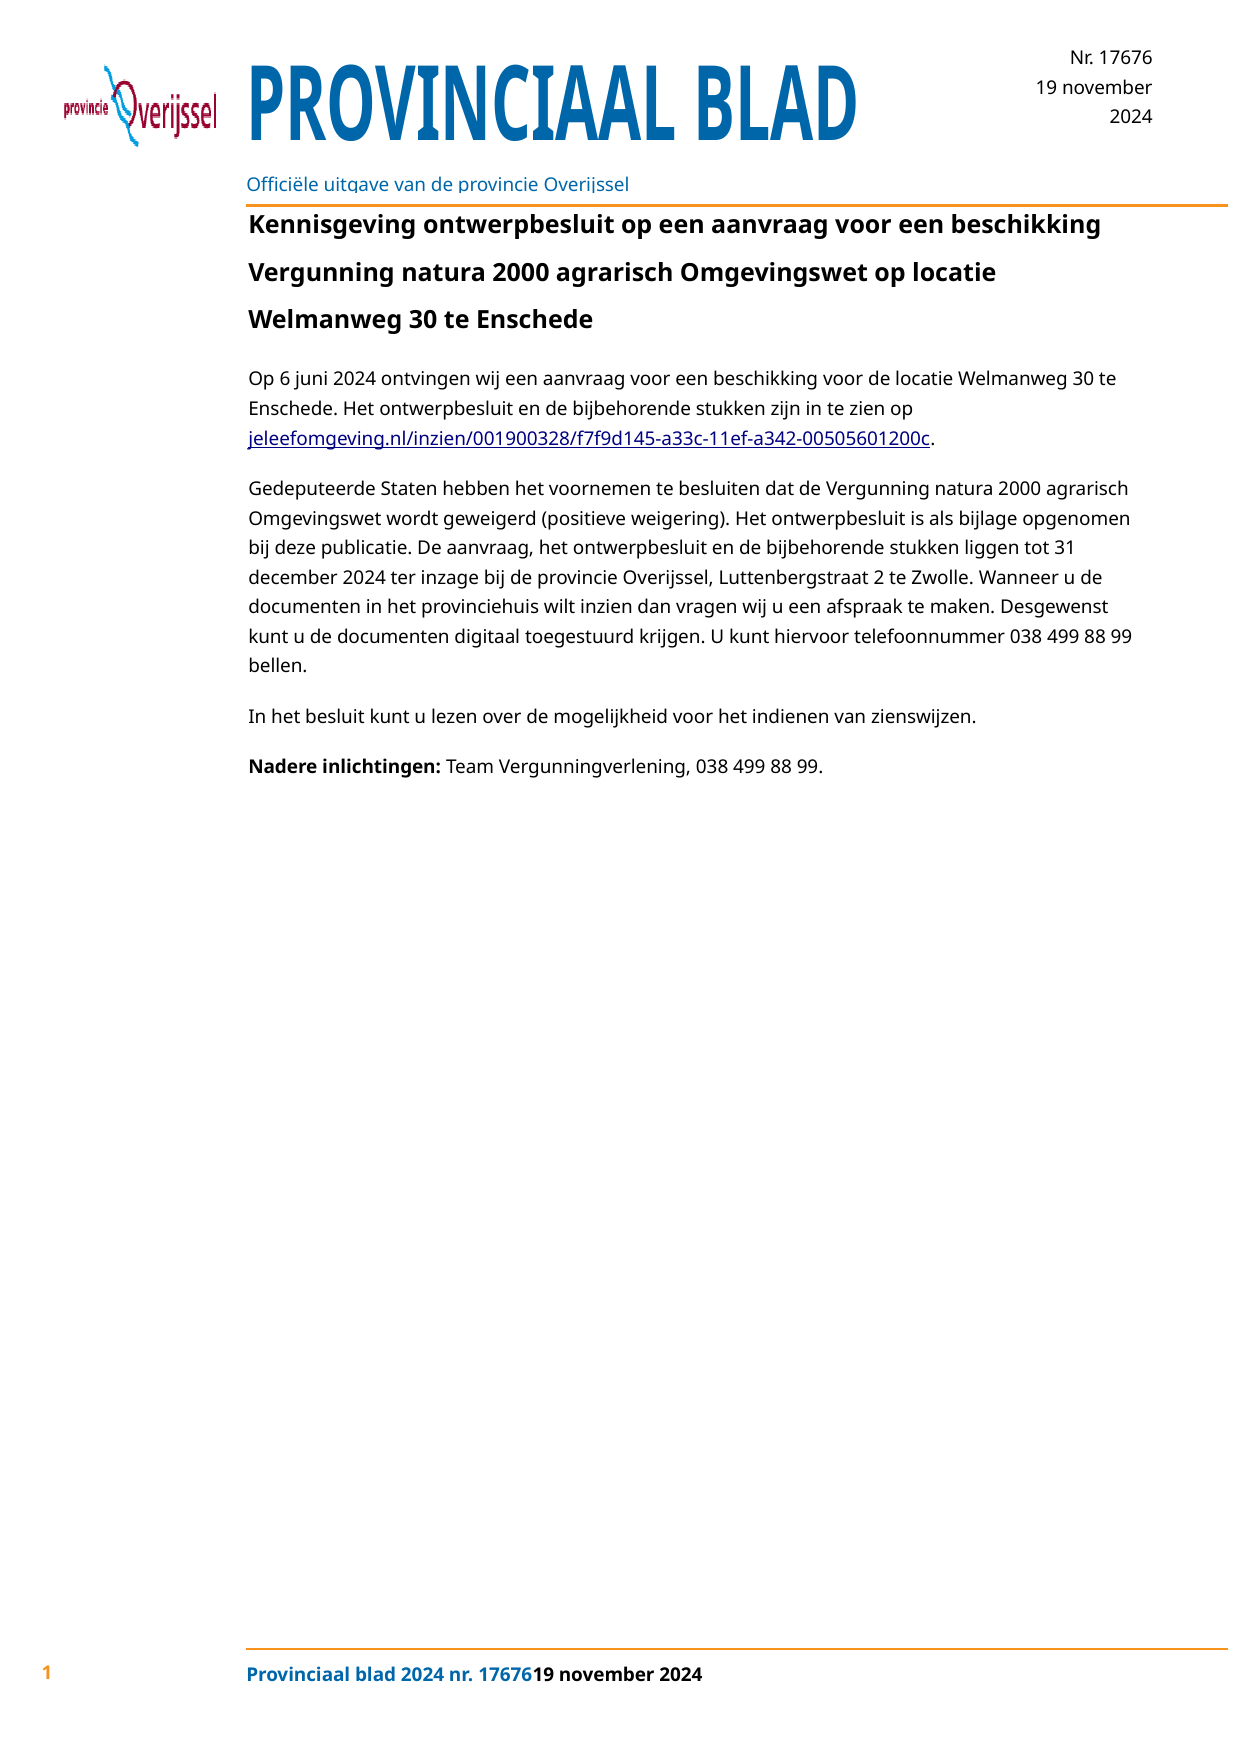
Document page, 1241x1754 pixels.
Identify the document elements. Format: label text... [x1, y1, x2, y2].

text Kennisgeving ontwerpbesluit op een aanvraag voor een beschikking Vergunning natura 2000 agrarisch Omgevingswet op locatie Welmanweg 30 te Enschede [248, 207, 1152, 336]
picture [41, 47, 231, 172]
text In het besluit kunt u lezen over de mogelijkheid voor het indienen van zienswijzen. [248, 703, 1152, 729]
text Nadere inlichtingen: Team Vergunningverlening, 038 499 88 99. [248, 753, 1152, 779]
text Gedeputeerde Staten hebben het voornemen te besluiten dat de Vergunning natura 2000 agrarisch Omgevingswet wordt geweigerd (positieve weigering). Het ontwerpbesluit is als bijlage opgenomen bij deze publicatie. De aanvraag, het ontwerpbesluit en de bijbehorende stukken liggen tot 31 december 2024 ter inzage bij de provincie Overijssel, Luttenbergstraat 2 te Zwolle. Wanneer u de documenten in het provinciehuis wilt inzien dan vragen wij u een afspraak te maken. Desgewenst kunt u de documenten digitaal toegestuurd krijgen. U kunt hiervoor telefoonnummer 038 499 88 99 bellen. [248, 475, 1152, 678]
text Op 6 juni 2024 ontvingen wij een aanvraag voor een beschikking voor de locatie Welmanweg 30 te Enschede. Het ontwerpbesluit en de bijbehorende stukken zijn in te zien op jeleefomgeving.nl/inzien/001900328/f7f9d145-a33c-11ef-a342-00505601200c. [248, 366, 1152, 450]
